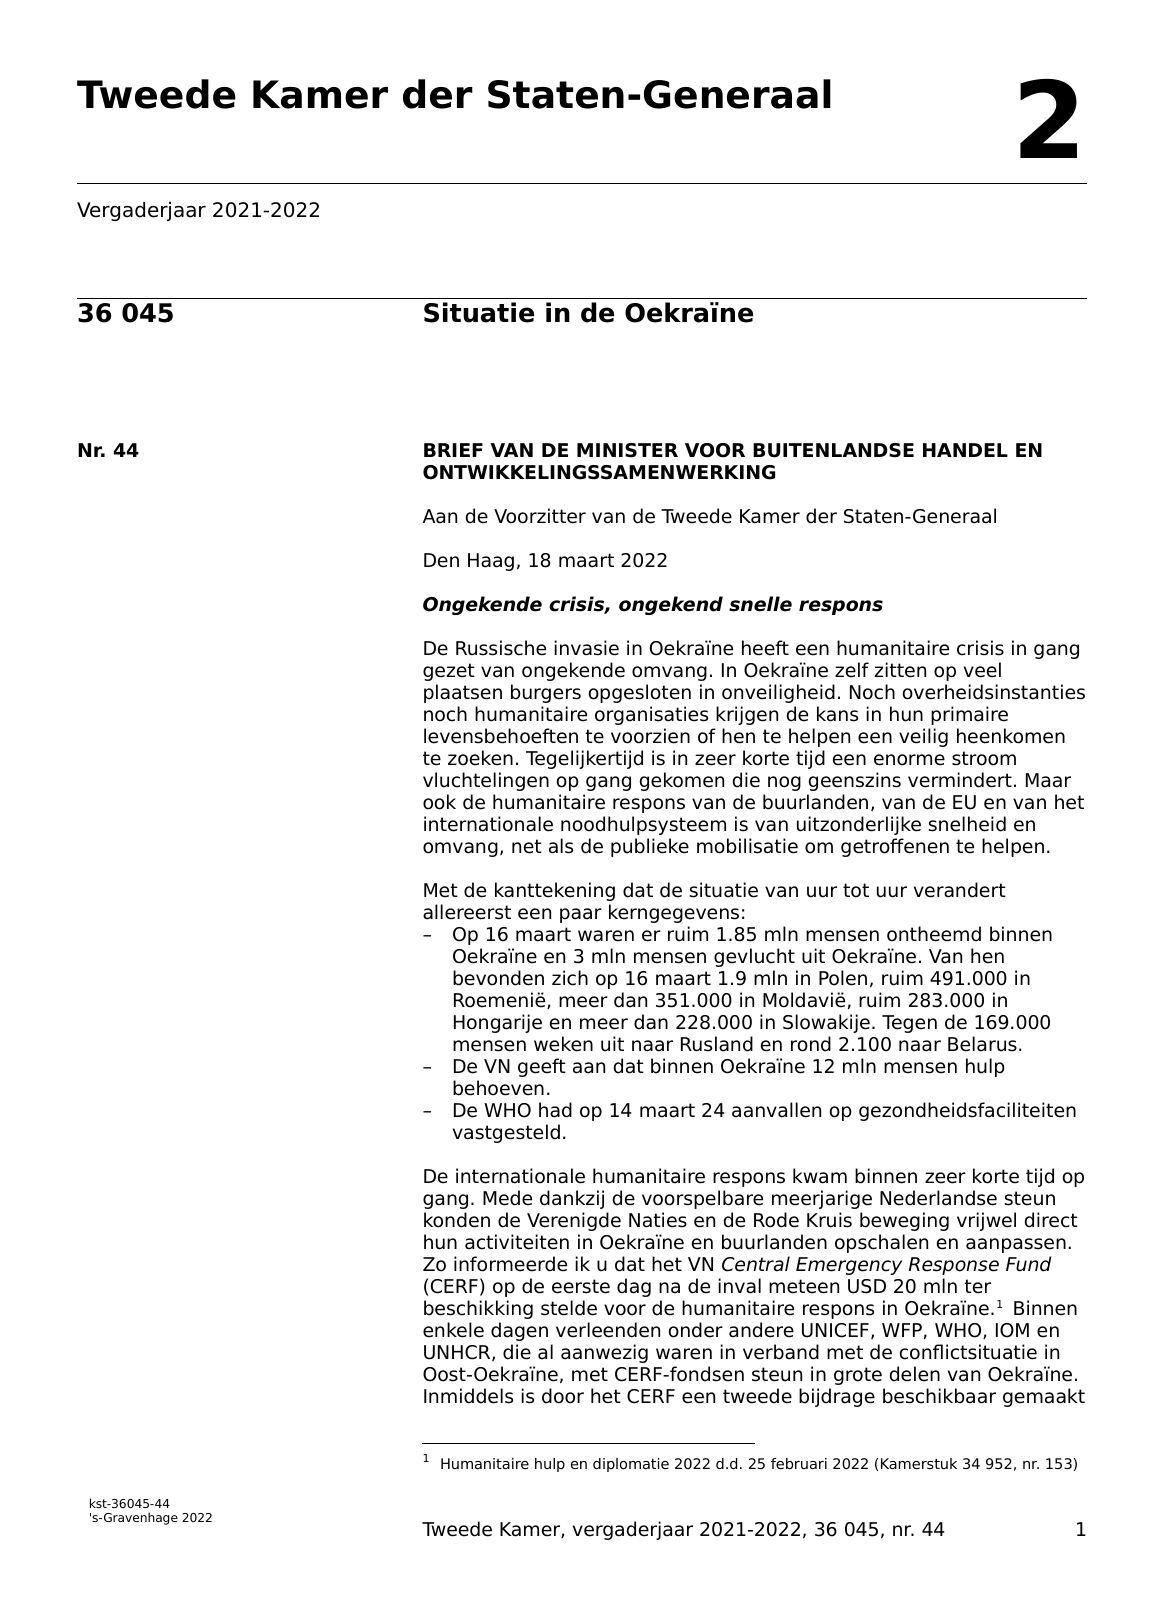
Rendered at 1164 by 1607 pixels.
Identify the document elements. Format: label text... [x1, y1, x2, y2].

subtitle Nr. 44 BRIEF VAN DE MINISTER VOOR BUITENLANDSE HANDEL EN ONTWIKKELINGSSAMENWERKING [77, 440, 1087, 484]
table_header Tweede Kamer der Staten-Generaal [77, 59, 886, 183]
text – Op 16 maart waren er ruim 1.85 mln mensen ontheemd binnen Oekraïne en 3 mln mensen gevlucht uit Oekraïne. Van hen bevonden zich op 16 maart 1.9 mln in Polen, ruim 491.000 in Roemenië, meer dan 351.000 in Moldavië, ruim 283.000 in Hongarije en meer dan 228.000 in Slowakije. Tegen de 169.000 mensen weken uit naar Rusland en rond 2.100 naar Belarus. [422, 924, 1087, 1056]
text Met de kanttekening dat de situatie van uur tot uur verandert allereerst een paar kerngegevens: [422, 880, 1087, 924]
table_header 2 [886, 59, 1087, 183]
text De Russische invasie in Oekraïne heeft een humanitaire crisis in gang gezet van ongekende omvang. In Oekraïne zelf zitten op veel plaatsen burgers opgesloten in onveiligheid. Noch overheidsinstanties noch humanitaire organisaties krijgen de kans in hun primaire levensbehoeften te voorzien of hen te helpen een veilig heenkomen te zoeken. Tegelijkertijd is in zeer korte tijd een enorme stroom vluchtelingen op gang gekomen die nog geenszins vermindert. Maar ook de humanitaire respons van de buurlanden, van de EU en van het internationale noodhulpsysteem is van uitzonderlijke snelheid en omvang, net als de publieke mobilisatie om getroffenen te helpen. [422, 638, 1087, 858]
text kst-36045-44 [88, 1497, 323, 1511]
text Den Haag, 18 maart 2022 [422, 550, 1087, 572]
subtitle 36 045 Situatie in de Oekraïne [77, 299, 1087, 329]
text Humanitaire hulp en diplomatie 2022 d.d. 25 februari 2022 (Kamerstuk 34 952, nr. 153) [422, 1452, 1087, 1474]
text – De WHO had op 14 maart 24 aanvallen op gezondheidsfaciliteiten vastgesteld. [422, 1100, 1087, 1144]
subtitle Ongekende crisis, ongekend snelle respons [422, 594, 1087, 616]
text 's-Gravenhage 2022 [88, 1511, 323, 1525]
text Aan de Voorzitter van de Tweede Kamer der Staten-Generaal [422, 506, 1087, 528]
text – De VN geeft aan dat binnen Oekraïne 12 mln mensen hulp behoeven. [422, 1056, 1087, 1100]
text De internationale humanitaire respons kwam binnen zeer korte tijd op gang. Mede dankzij de voorspelbare meerjarige Nederlandse steun konden de Verenigde Naties en de Rode Kruis beweging vrijwel direct hun activiteiten in Oekraïne en buurlanden opschalen en aanpassen. Zo informeerde ik u dat het VN Central Emergency Response Fund (CERF) op de eerste dag na de inval meteen USD 20 mln ter beschikking stelde voor de humanitaire respons in Oekraïne. Binnen enkele dagen verleenden onder andere UNICEF, WFP, WHO, IOM en UNHCR, die al aanwezig waren in verband met de conflictsituatie in Oost-Oekraïne, met CERF-fondsen steun in grote delen van Oekraïne. Inmiddels is door het CERF een tweede bijdrage beschikbaar gemaakt [422, 1166, 1087, 1408]
table_cell Vergaderjaar 2021-2022 [77, 184, 1087, 298]
